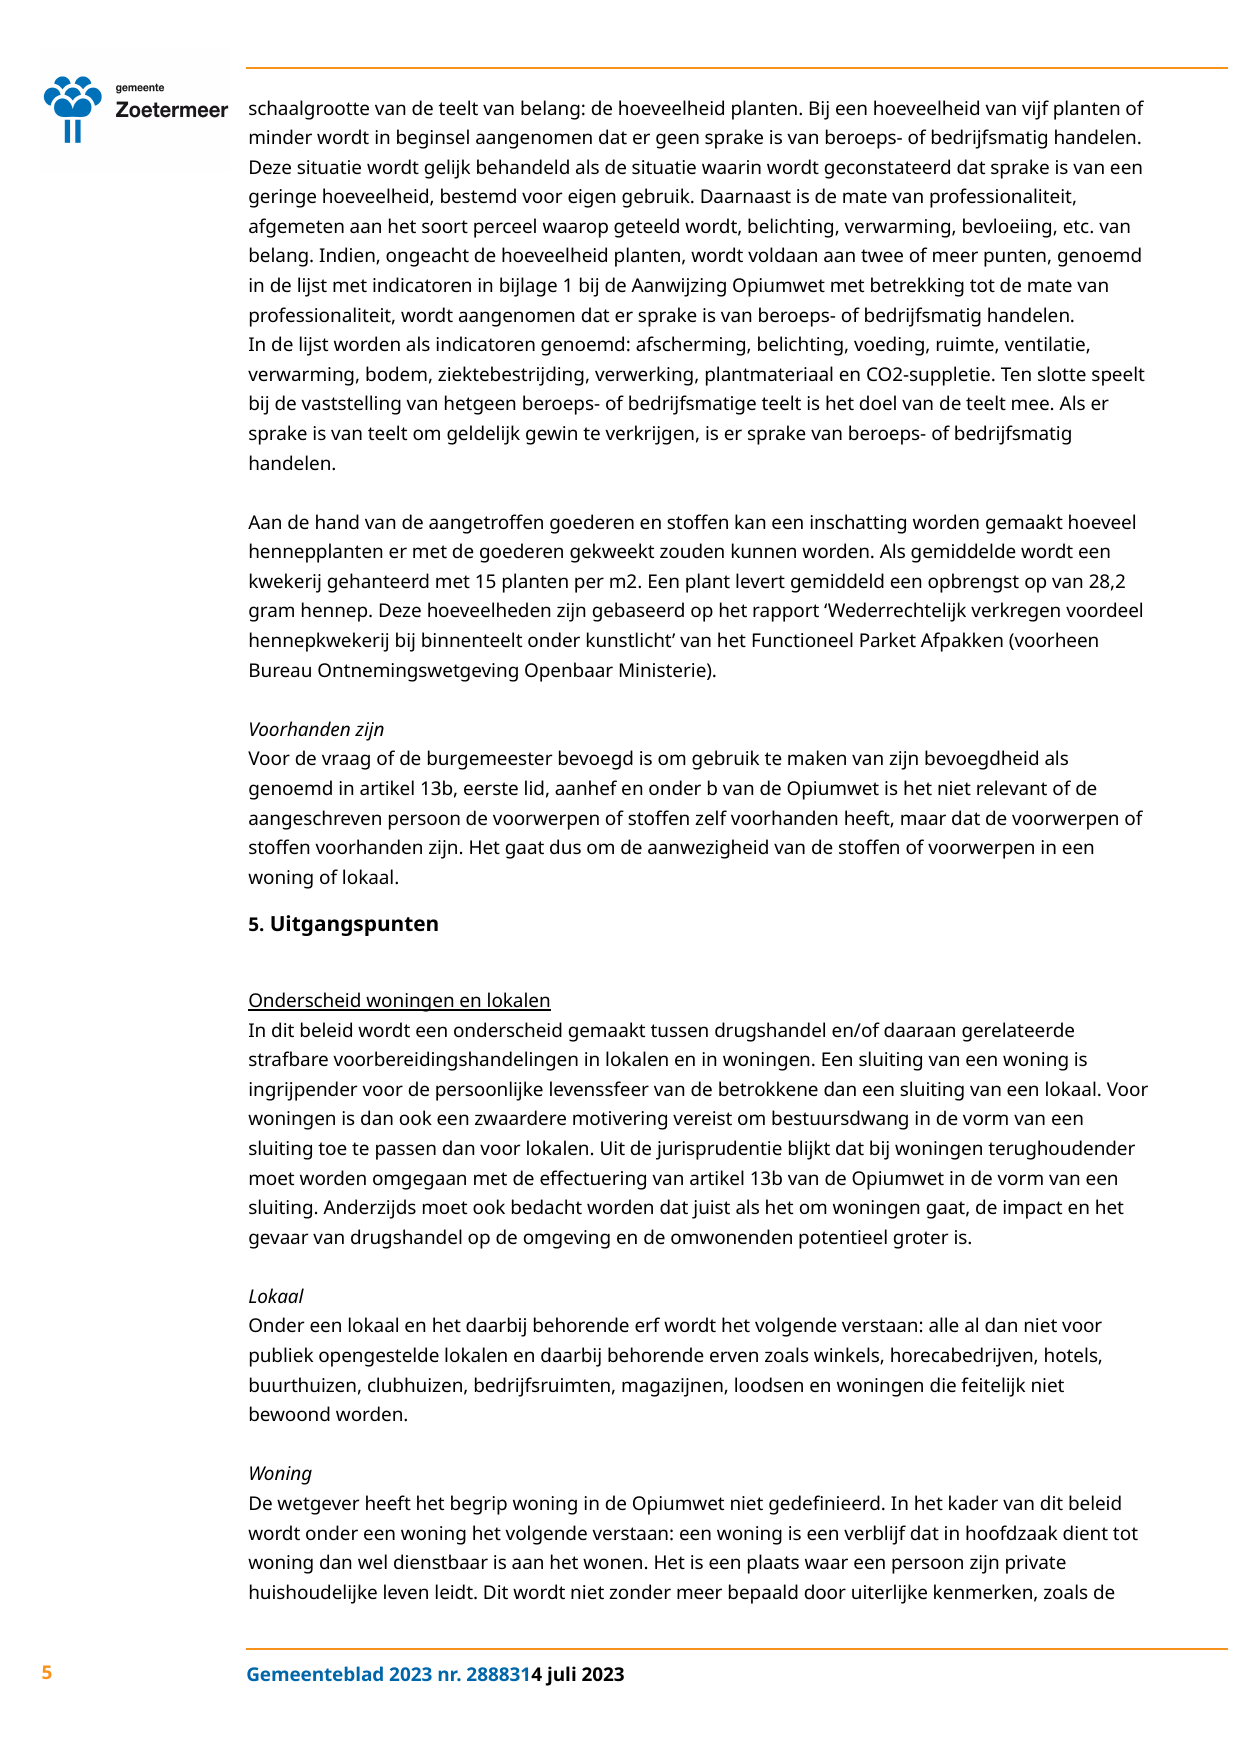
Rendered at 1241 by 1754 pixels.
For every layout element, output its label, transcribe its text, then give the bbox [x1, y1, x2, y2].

text In dit beleid wordt een onderscheid gemaakt tussen drugshandel en/of daaraan gerelateerde strafbare voorbereidingshandelingen in lokalen en in woningen. Een sluiting van een woning is ingrijpender voor de persoonlijke levenssfeer van de betrokkene dan een sluiting van een lokaal. Voor woningen is dan ook een zwaardere motivering vereist om bestuursdwang in de vorm van een sluiting toe te passen dan voor lokalen. Uit de jurisprudentie blijkt dat bij woningen terughoudender moet worden omgegaan met de effectuering van artikel 13b van de Opiumwet in de vorm van een sluiting. Anderzijds moet ook bedacht worden dat juist als het om woningen gaat, de impact en het gevaar van drugshandel op de omgeving en de omwonenden potentieel groter is. [248, 1017, 1152, 1250]
text schaalgrootte van de teelt van belang: de hoeveelheid planten. Bij een hoeveelheid van vijf planten of minder wordt in beginsel aangenomen dat er geen sprake is van beroeps- of bedrijfsmatig handelen. Deze situatie wordt gelijk behandeld als de situatie waarin wordt geconstateerd dat sprake is van een geringe hoeveelheid, bestemd voor eigen gebruik. Daarnaast is de mate van professionaliteit, afgemeten aan het soort perceel waarop geteeld wordt, belichting, verwarming, bevloeiing, etc. van belang. Indien, ongeacht de hoeveelheid planten, wordt voldaan aan twee of meer punten, genoemd in de lijst met indicatoren in bijlage 1 bij de Aanwijzing Opiumwet met betrekking tot de mate van professionaliteit, wordt aangenomen dat er sprake is van beroeps- of bedrijfsmatig handelen. [248, 95, 1152, 328]
text De wetgever heeft het begrip woning in de Opiumwet niet gedefinieerd. In het kader van dit beleid wordt onder een woning het volgende verstaan: een woning is een verblijf dat in hoofdzaak dient tot woning dan wel dienstbaar is aan het wonen. Het is een plaats waar een persoon zijn private huishoudelijke leven leidt. Dit wordt niet zonder meer bepaald door uiterlijke kenmerken, zoals de [248, 1490, 1152, 1605]
picture [41, 47, 231, 172]
text Onderscheid woningen en lokalen [248, 987, 1152, 1013]
text Lokaal [248, 1283, 1152, 1309]
text Woning [248, 1461, 1152, 1486]
text Onder een lokaal en het daarbij behorende erf wordt het volgende verstaan: alle al dan niet voor publiek opengestelde lokalen en daarbij behorende erven zoals winkels, horecabedrijven, hotels, buurthuizen, clubhuizen, bedrijfsruimten, magazijnen, loodsen en woningen die feitelijk niet bewoond worden. [248, 1313, 1152, 1427]
text 5. Uitgangspunten [248, 909, 1152, 938]
text In de lijst worden als indicatoren genoemd: afscherming, belichting, voeding, ruimte, ventilatie, verwarming, bodem, ziektebestrijding, verwerking, plantmateriaal en CO2-suppletie. Ten slotte speelt bij de vaststelling van hetgeen beroeps- of bedrijfsmatige teelt is het doel van de teelt mee. Als er sprake is van teelt om geldelijk gewin te verkrijgen, is er sprake van beroeps- of bedrijfsmatig handelen. [248, 331, 1152, 476]
text Aan de hand van de aangetroffen goederen en stoffen kan een inschatting worden gemaakt hoeveel hennepplanten er met de goederen gekweekt zouden kunnen worden. Als gemiddelde wordt een kwekerij gehanteerd met 15 planten per m2. Een plant levert gemiddeld een opbrengst op van 28,2 gram hennep. Deze hoeveelheden zijn gebaseerd op het rapport ‘Wederrechtelijk verkregen voordeel hennepkwekerij bij binnenteelt onder kunstlicht’ van het Functioneel Parket Afpakken (voorheen Bureau Ontnemingswetgeving Openbaar Ministerie). [248, 509, 1152, 683]
text Voorhanden zijn [248, 716, 1152, 742]
text Voor de vraag of de burgemeester bevoegd is om gebruik te maken van zijn bevoegdheid als genoemd in artikel 13b, eerste lid, aanhef en onder b van de Opiumwet is het niet relevant of de aangeschreven persoon de voorwerpen of stoffen zelf voorhanden heeft, maar dat de voorwerpen of stoffen voorhanden zijn. Het gaat dus om de aanwezigheid van de stoffen of voorwerpen in een woning of lokaal. [248, 746, 1152, 890]
